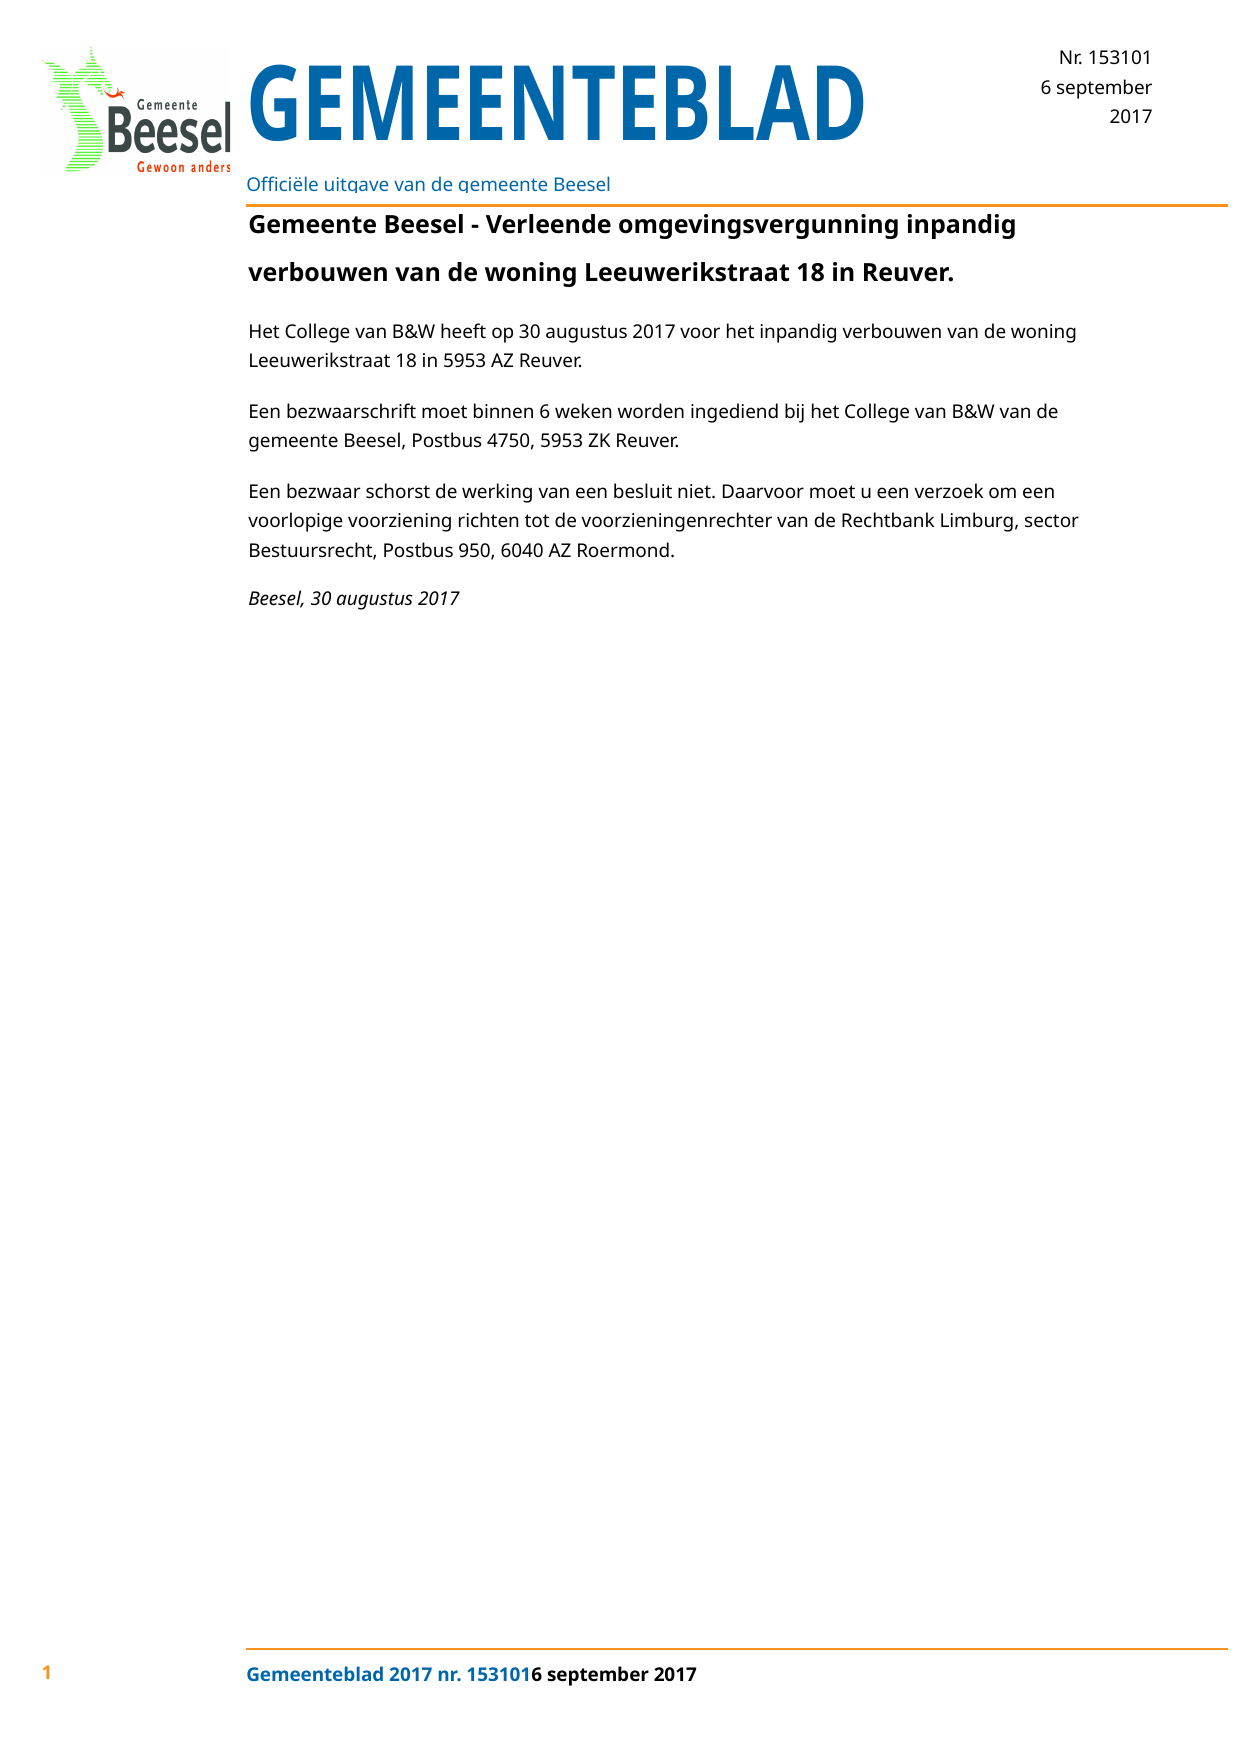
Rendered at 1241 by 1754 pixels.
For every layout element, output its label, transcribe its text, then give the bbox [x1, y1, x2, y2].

text Beesel, 30 augustus 2017 [248, 585, 1152, 611]
text Het College van B&W heeft op 30 augustus 2017 voor het inpandig verbouwen van de woning Leeuwerikstraat 18 in 5953 AZ Reuver. [248, 318, 1152, 373]
text Een bezwaar schorst de werking van een besluit niet. Daarvoor moet u een verzoek om een voorlopige voorziening richten tot de voorzieningenrechter van de Rechtbank Limburg, sector Bestuursrecht, Postbus 950, 6040 AZ Roermond. [248, 478, 1152, 563]
text Gemeente Beesel - Verleende omgevingsvergunning inpandig verbouwen van de woning Leeuwerikstraat 18 in Reuver. [248, 207, 1152, 288]
picture [41, 47, 231, 172]
text Een bezwaarschrift moet binnen 6 weken worden ingediend bij het College van B&W van de gemeente Beesel, Postbus 4750, 5953 ZK Reuver. [248, 398, 1152, 453]
